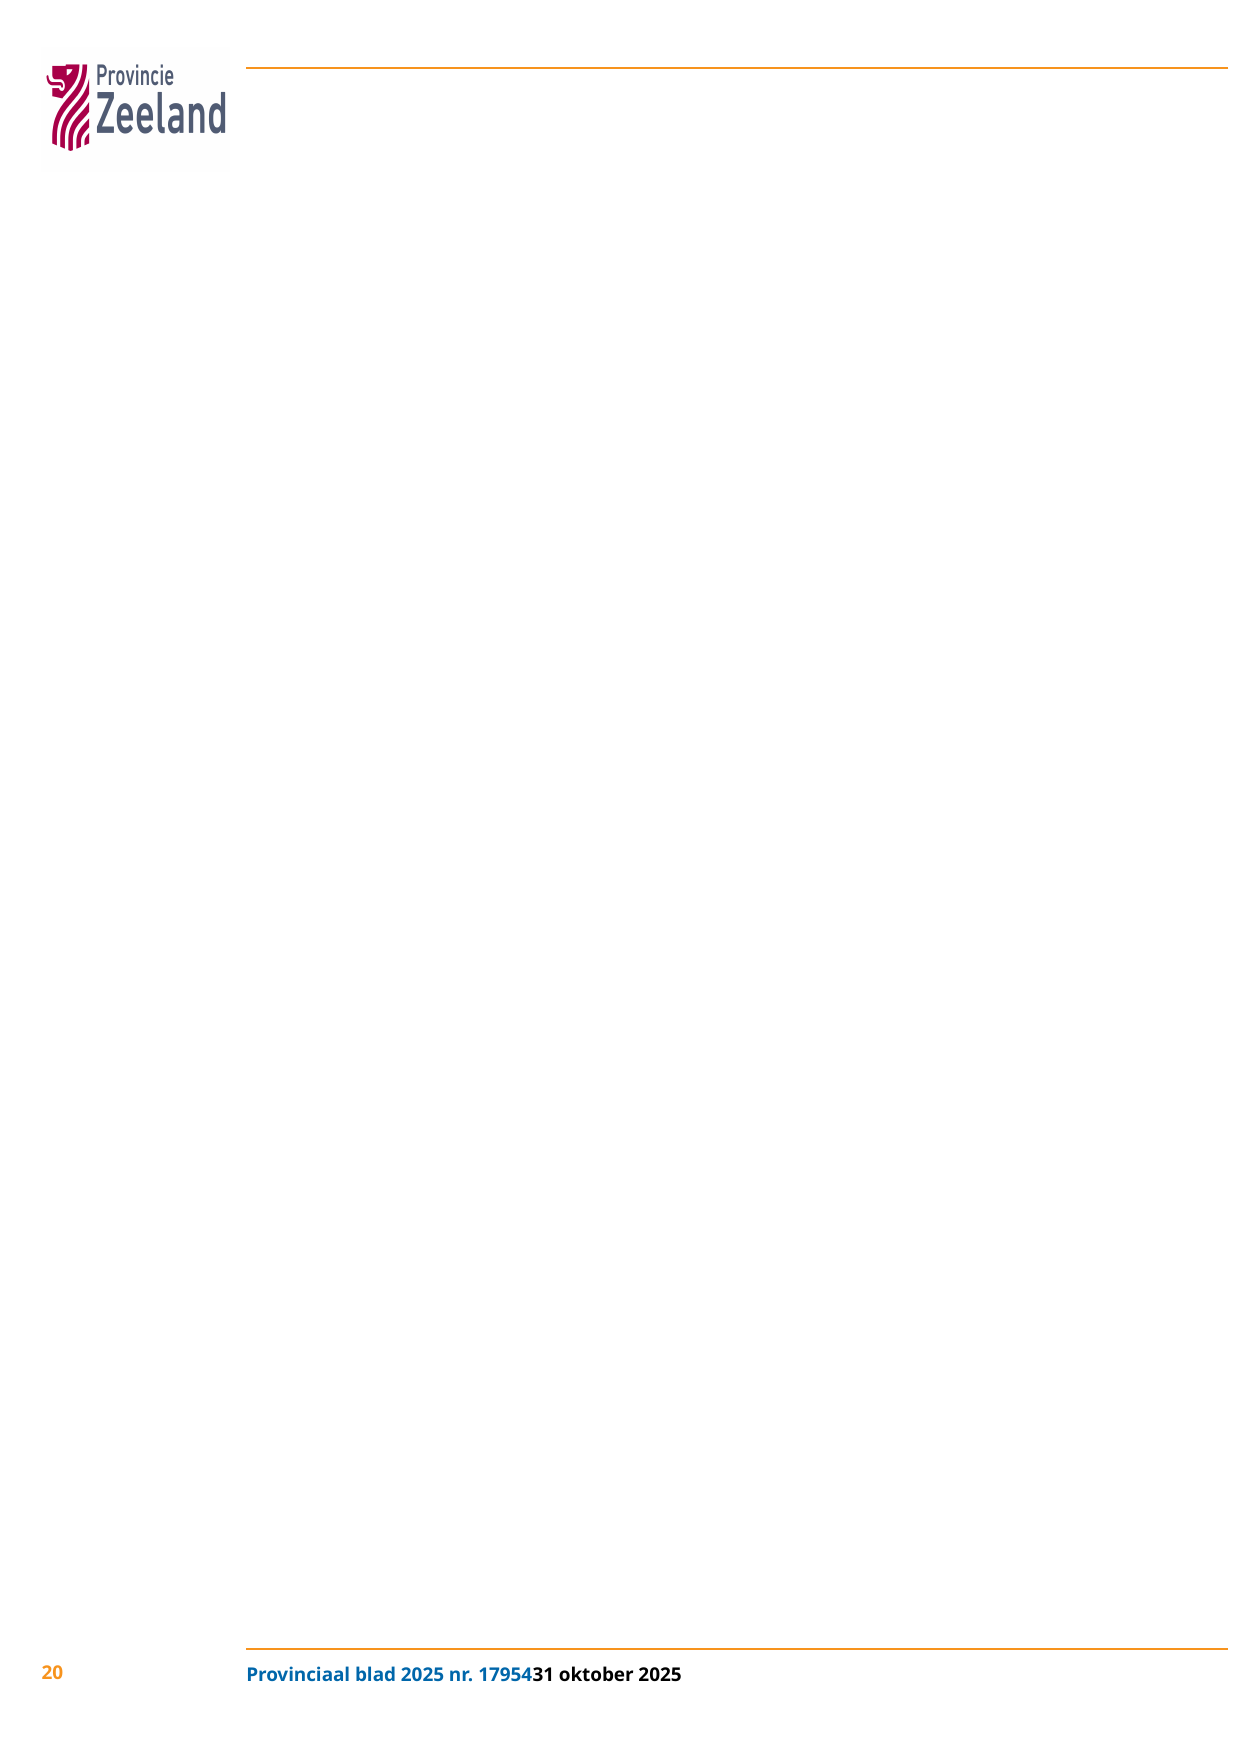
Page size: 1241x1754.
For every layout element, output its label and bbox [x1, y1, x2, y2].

picture [41, 47, 231, 172]
